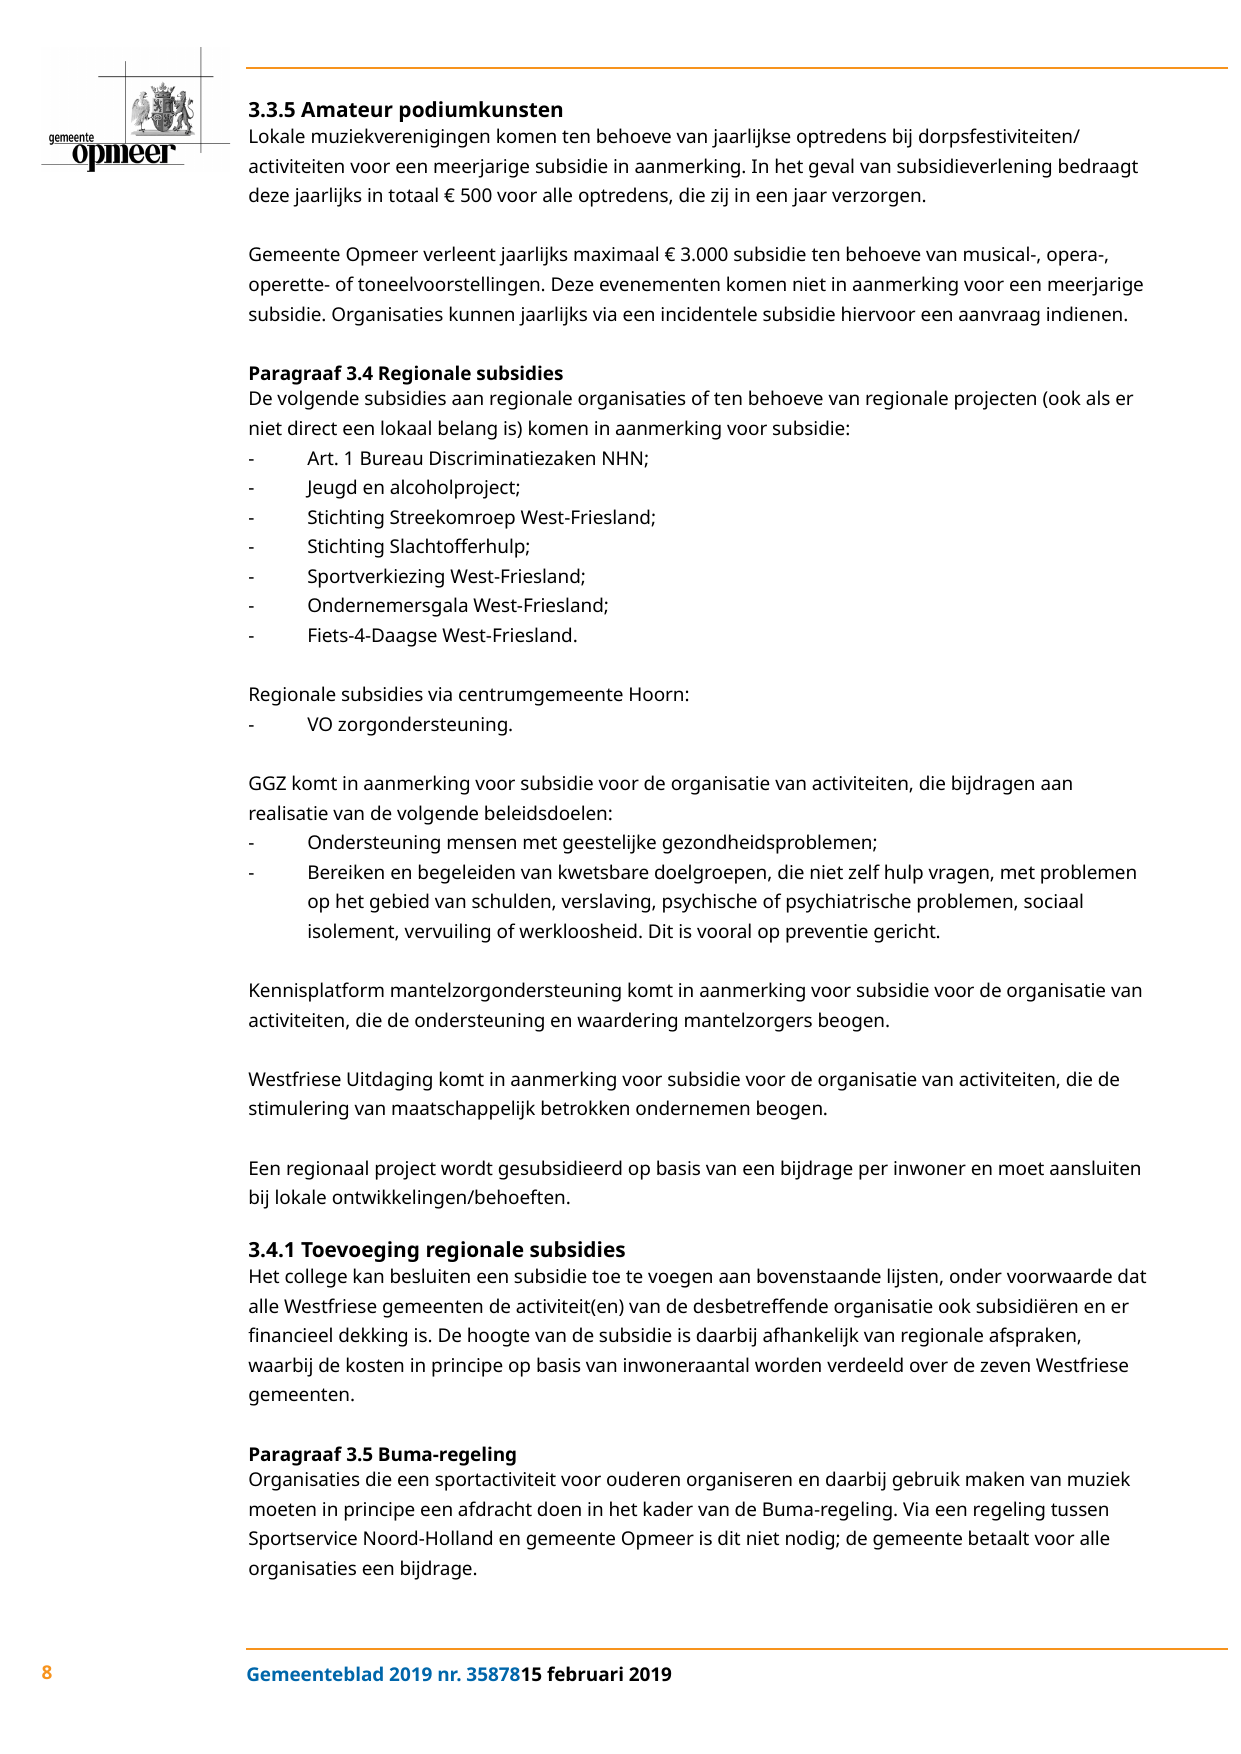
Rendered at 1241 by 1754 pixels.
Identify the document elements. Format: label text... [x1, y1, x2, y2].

list Jeugd en alcoholproject; [248, 474, 1152, 500]
text Paragraaf 3.4 Regionale subsidies [248, 360, 1152, 386]
text Paragraaf 3.5 Buma-regeling [248, 1441, 1152, 1466]
list Ondersteuning mensen met geestelijke gezondheidsproblemen; [248, 829, 1152, 855]
list Art. 1 Bureau Discriminatiezaken NHN; [248, 445, 1152, 471]
text Lokale muziekverenigingen komen ten behoeve van jaarlijkse optredens bij dorpsfestiviteiten/ activiteiten voor een meerjarige subsidie in aanmerking. In het geval van subsidieverlening bedraagt deze jaarlijks in totaal € 500 voor alle optredens, die zij in een jaar verzorgen. [248, 123, 1152, 208]
text GGZ komt in aanmerking voor subsidie voor de organisatie van activiteiten, die bijdragen aan realisatie van de volgende beleidsdoelen: [248, 770, 1152, 826]
picture [41, 47, 231, 172]
text 3.4.1 Toevoeging regionale subsidies [248, 1235, 1152, 1263]
text 3.3.5 Amateur podiumkunsten [248, 95, 1152, 123]
text Organisaties die een sportactiviteit voor ouderen organiseren en daarbij gebruik maken van muziek moeten in principe een afdracht doen in het kader van de Buma-regeling. Via een regeling tussen Sportservice Noord-Holland en gemeente Opmeer is dit niet nodig; de gemeente betaalt voor alle organisaties een bijdrage. [248, 1466, 1152, 1581]
text Regionale subsidies via centrumgemeente Hoorn: [248, 681, 1152, 707]
text Westfriese Uitdaging komt in aanmerking voor subsidie voor de organisatie van activiteiten, die de stimulering van maatschappelijk betrokken ondernemen beogen. [248, 1066, 1152, 1121]
list Fiets-4-Daagse West-Friesland. [248, 622, 1152, 648]
text Het college kan besluiten een subsidie toe te voegen aan bovenstaande lijsten, onder voorwaarde dat alle Westfriese gemeenten de activiteit(en) van de desbetreffende organisatie ook subsidiëren en er financieel dekking is. De hoogte van de subsidie is daarbij afhankelijk van regionale afspraken, waarbij de kosten in principe op basis van inwoneraantal worden verdeeld over de zeven Westfriese gemeenten. [248, 1263, 1152, 1407]
list VO zorgondersteuning. [248, 711, 1152, 737]
text Kennisplatform mantelzorgondersteuning komt in aanmerking voor subsidie voor de organisatie van activiteiten, die de ondersteuning en waardering mantelzorgers beogen. [248, 977, 1152, 1033]
text Gemeente Opmeer verleent jaarlijks maximaal € 3.000 subsidie ten behoeve van musical-, opera-, operette- of toneelvoorstellingen. Deze evenementen komen niet in aanmerking voor een meerjarige subsidie. Organisaties kunnen jaarlijks via een incidentele subsidie hiervoor een aanvraag indienen. [248, 242, 1152, 326]
list Stichting Streekomroep West-Friesland; [248, 504, 1152, 530]
list Stichting Slachtofferhulp; [248, 533, 1152, 559]
text Een regionaal project wordt gesubsidieerd op basis van een bijdrage per inwoner en moet aansluiten bij lokale ontwikkelingen/behoeften. [248, 1155, 1152, 1210]
text De volgende subsidies aan regionale organisaties of ten behoeve van regionale projecten (ook als er niet direct een lokaal belang is) komen in aanmerking voor subsidie: [248, 386, 1152, 441]
list Sportverkiezing West-Friesland; [248, 563, 1152, 589]
list Bereiken en begeleiden van kwetsbare doelgroepen, die niet zelf hulp vragen, met problemen op het gebied van schulden, verslaving, psychische of psychiatrische problemen, sociaal isolement, vervuiling of werkloosheid. Dit is vooral op preventie gericht. [248, 859, 1152, 944]
list Ondernemersgala West-Friesland; [248, 593, 1152, 618]
